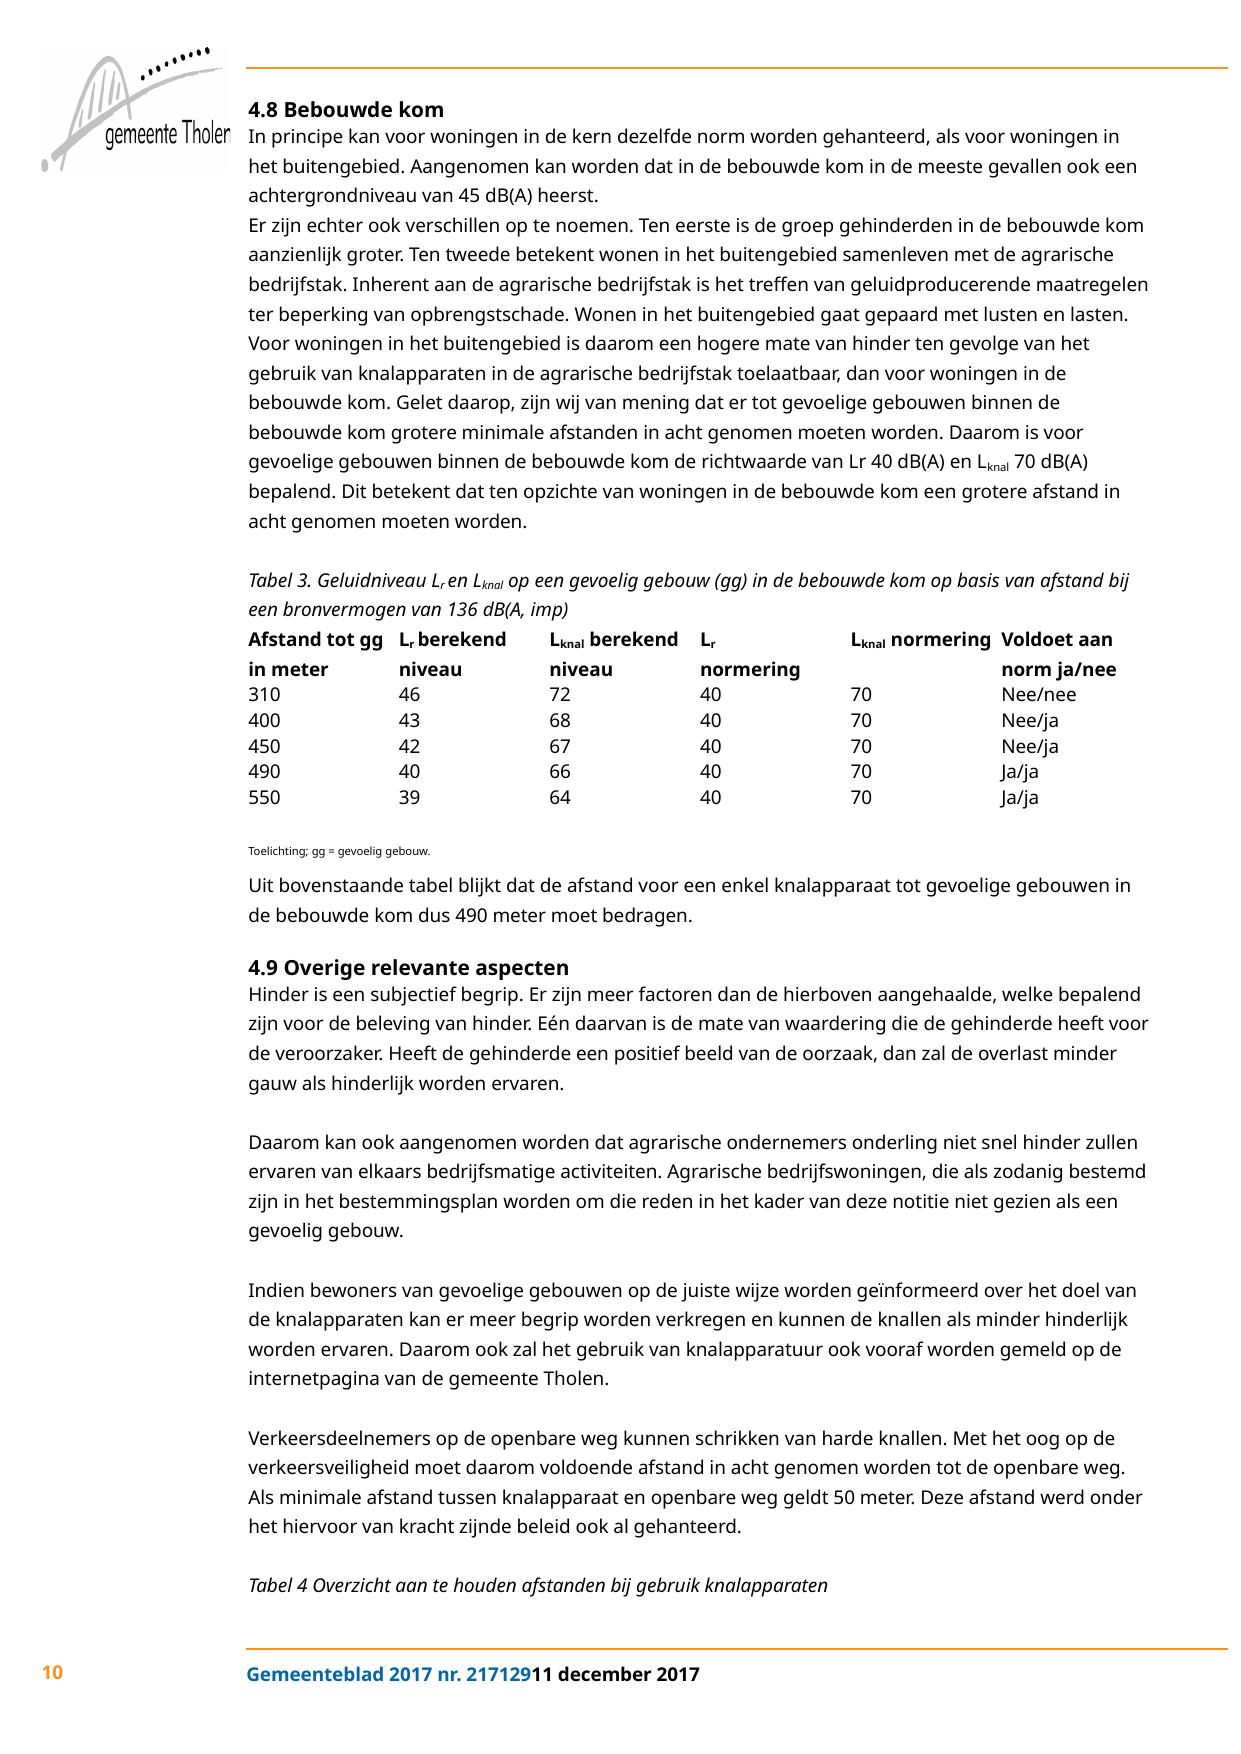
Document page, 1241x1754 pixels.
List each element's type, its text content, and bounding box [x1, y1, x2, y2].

table_cell 72 [549, 682, 700, 707]
picture [41, 47, 231, 172]
table_cell 67 [549, 733, 700, 759]
table_cell 40 [700, 707, 850, 733]
text Verkeersdeelnemers op de openbare weg kunnen schrikken van harde knallen. Met het oog op de verkeersveiligheid moet daarom voldoende afstand in acht genomen worden tot de openbare weg. Als minimale afstand tussen knalapparaat en openbare weg geldt 50 meter. Deze afstand werd onder het hiervoor van kracht zijnde beleid ook al gehanteerd. [248, 1425, 1152, 1539]
table_cell Nee/nee [1001, 682, 1152, 707]
table_header Lknal berekend niveau [549, 626, 700, 682]
text In principe kan voor woningen in de kern dezelfde norm worden gehanteerd, als voor woningen in het buitengebied. Aangenomen kan worden dat in de bebouwde kom in de meeste gevallen ook een achtergrondniveau van 45 dB(A) heerst. [248, 123, 1152, 208]
table_cell 70 [850, 682, 1001, 707]
table_cell Nee/ja [1001, 707, 1152, 733]
table_cell 40 [399, 759, 549, 784]
text Uit bovenstaande tabel blijkt dat de afstand voor een enkel knalapparaat tot gevoelige gebouwen in de bebouwde kom dus 490 meter moet bedragen. [248, 873, 1152, 928]
text Hinder is een subjectief begrip. Er zijn meer factoren dan de hierboven aangehaalde, welke bepalend zijn voor de beleving van hinder. Eén daarvan is de mate van waardering die de gehinderde heeft voor de veroorzaker. Heeft de gehinderde een positief beeld van de oorzaak, dan zal de overlast minder gauw als hinderlijk worden ervaren. [248, 981, 1152, 1096]
table_header Lknal normering [850, 626, 1001, 682]
text Daarom kan ook aangenomen worden dat agrarische ondernemers onderling niet snel hinder zullen ervaren van elkaars bedrijfsmatige activiteiten. Agrarische bedrijfswoningen, die als zodanig bestemd zijn in het bestemmingsplan worden om die reden in het kader van deze notitie niet gezien als een gevoelig gebouw. [248, 1129, 1152, 1243]
table_cell 43 [399, 707, 549, 733]
table_header Lr normering [700, 626, 850, 682]
text Toelichting; gg = gevoelig gebouw. [248, 843, 1152, 869]
table_cell 46 [399, 682, 549, 707]
text 4.9 Overige relevante aspecten [248, 953, 1152, 981]
table_cell 70 [850, 733, 1001, 759]
table_cell 490 [248, 759, 398, 784]
table_cell 40 [700, 733, 850, 759]
table_cell 310 [248, 682, 398, 707]
text Tabel 3. Geluidniveau Lr en Lknal op een gevoelig gebouw (gg) in de bebouwde kom op basis van afstand bij een bronvermogen van 136 dB(A, imp) [248, 567, 1152, 622]
table_cell 66 [549, 759, 700, 784]
text Indien bewoners van gevoelige gebouwen op de juiste wijze worden geïnformeerd over het doel van de knalapparaten kan er meer begrip worden verkregen en kunnen de knallen als minder hinderlijk worden ervaren. Daarom ook zal het gebruik van knalapparatuur ook vooraf worden gemeld op de internetpagina van de gemeente Tholen. [248, 1277, 1152, 1391]
text Er zijn echter ook verschillen op te noemen. Ten eerste is de groep gehinderden in de bebouwde kom aanzienlijk groter. Ten tweede betekent wonen in het buitengebied samenleven met de agrarische bedrijfstak. Inherent aan de agrarische bedrijfstak is het treffen van geluidproducerende maatregelen ter beperking van opbrengstschade. Wonen in het buitengebied gaat gepaard met lusten en lasten. Voor woningen in het buitengebied is daarom een hogere mate van hinder ten gevolge van het gebruik van knalapparaten in de agrarische bedrijfstak toelaatbaar, dan voor woningen in de bebouwde kom. Gelet daarop, zijn wij van mening dat er tot gevoelige gebouwen binnen de bebouwde kom grotere minimale afstanden in acht genomen moeten worden. Daarom is voor gevoelige gebouwen binnen de bebouwde kom de richtwaarde van Lr 40 dB(A) en Lknal 70 dB(A) bepalend. Dit betekent dat ten opzichte van woningen in de bebouwde kom een grotere afstand in acht genomen moeten worden. [248, 212, 1152, 533]
table_cell 400 [248, 707, 398, 733]
table_cell Nee/ja [1001, 733, 1152, 759]
text Tabel 4 Overzicht aan te houden afstanden bij gebruik knalapparaten [248, 1573, 1152, 1598]
table_cell 39 [399, 785, 549, 840]
table_cell 70 [850, 785, 1001, 840]
table_cell 450 [248, 733, 398, 759]
table_cell 68 [549, 707, 700, 733]
table_cell 70 [850, 759, 1001, 784]
table_cell Ja/ja [1001, 785, 1152, 840]
table_header Voldoet aan norm ja/nee [1001, 626, 1152, 682]
table_cell Ja/ja [1001, 759, 1152, 784]
table_cell 42 [399, 733, 549, 759]
table_cell 40 [700, 785, 850, 840]
table_cell 40 [700, 759, 850, 784]
text 4.8 Bebouwde kom [248, 95, 1152, 123]
table_cell 40 [700, 682, 850, 707]
table_header Lr berekend niveau [399, 626, 549, 682]
table_cell 64 [549, 785, 700, 840]
table_cell 550 [248, 785, 398, 840]
table_cell 70 [850, 707, 1001, 733]
table_header Afstand tot gg in meter [248, 626, 398, 682]
